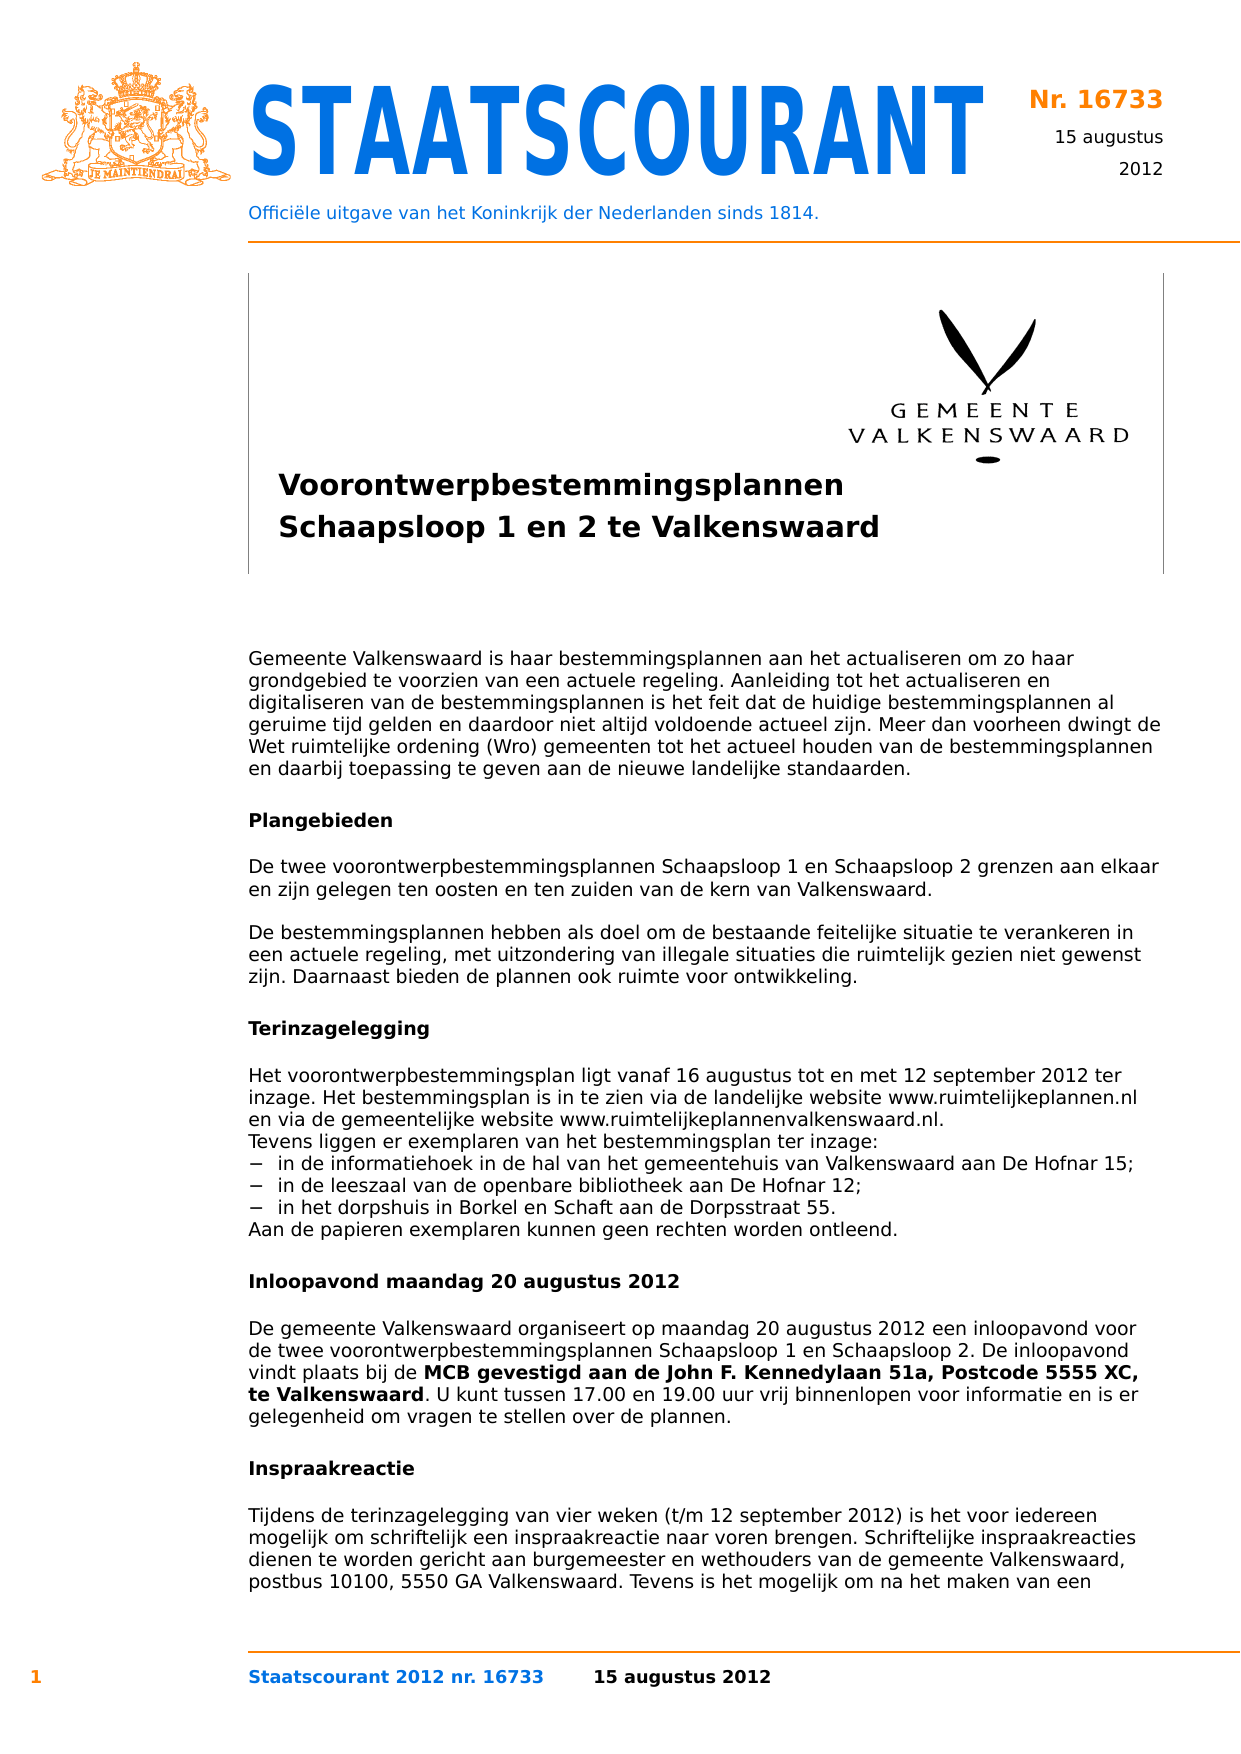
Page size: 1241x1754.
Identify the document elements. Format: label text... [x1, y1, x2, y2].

subtitle Voorontwerpbestemmingsplannen Schaapsloop 1 en 2 te Valkenswaard [249, 273, 1163, 574]
text De bestemmingsplannen hebben als doel om de bestaande feitelijke situatie te verankeren in een actuele regeling, met uitzondering van illegale situaties die ruimtelijk gezien niet gewenst zijn. Daarnaast bieden de plannen ook ruimte voor ontwikkeling. [248, 922, 1163, 988]
text − in het dorpshuis in Borkel en Schaft aan de Dorpsstraat 55. [248, 1197, 1163, 1219]
subtitle Inloopavond maandag 20 augustus 2012 [248, 1271, 1163, 1293]
subtitle Plangebieden [248, 809, 1163, 831]
text Tijdens de terinzagelegging van vier weken (t/m 12 september 2012) is het voor iedereen mogelijk om schriftelijk een inspraakreactie naar voren brengen. Schriftelijke inspraakreacties dienen te worden gericht aan burgemeester en wethouders van de gemeente Valkenswaard, postbus 10100, 5550 GA Valkenswaard. Tevens is het mogelijk om na het maken van een [248, 1505, 1163, 1593]
subtitle Inspraakreactie [248, 1458, 1163, 1480]
table_cell 2012 [998, 153, 1240, 203]
table_cell Officiële uitgave van het Koninkrijk der Nederlanden sinds 1814. [248, 203, 1240, 241]
table_header STAATSCOURANT [248, 62, 998, 203]
text Gemeente Valkenswaard is haar bestemmingsplannen aan het actualiseren om zo haar grondgebied te voorzien van een actuele regeling. Aanleiding tot het actualiseren en digitaliseren van de bestemmingsplannen is het feit dat de huidige bestemmingsplannen al geruime tijd gelden en daardoor niet altijd voldoende actueel zijn. Meer dan voorheen dwingt de Wet ruimtelijke ordening (Wro) gemeenten tot het actueel houden van de bestemmingsplannen en daarbij toepassing te geven aan de nieuwe landelijke standaarden. [248, 648, 1163, 779]
table_header Nr. 16733 [998, 62, 1240, 121]
text − in de leeszaal van de openbare bibliotheek aan De Hofnar 12; [248, 1175, 1163, 1197]
text Het voorontwerpbestemmingsplan ligt vanaf 16 augustus tot en met 12 september 2012 ter inzage. Het bestemmingsplan is in te zien via de landelijke website www.ruimtelijkeplannen.nl en via de gemeentelijke website www.ruimtelijkeplannenvalkenswaard.nl. [248, 1065, 1163, 1131]
text Aan de papieren exemplaren kunnen geen rechten worden ontleend. [248, 1219, 1163, 1241]
picture [844, 302, 1134, 468]
table_cell 15 augustus [998, 121, 1240, 153]
table_header [25, 62, 248, 241]
subtitle Terinzagelegging [248, 1018, 1163, 1040]
text De twee voorontwerpbestemmingsplannen Schaapsloop 1 en Schaapsloop 2 grenzen aan elkaar en zijn gelegen ten oosten en ten zuiden van de kern van Valkenswaard. [248, 856, 1163, 900]
text − in de informatiehoek in de hal van het gemeentehuis van Valkenswaard aan De Hofnar 15; [248, 1153, 1163, 1175]
picture [41, 62, 231, 186]
text Tevens liggen er exemplaren van het bestemmingsplan ter inzage: [248, 1131, 1163, 1153]
text De gemeente Valkenswaard organiseert op maandag 20 augustus 2012 een inloopavond voor de twee voorontwerpbestemmingsplannen Schaapsloop 1 en Schaapsloop 2. De inloopavond vindt plaats bij de MCB gevestigd aan de John F. Kennedylaan 51a, Postcode 5555 XC, te Valkenswaard. U kunt tussen 17.00 en 19.00 uur vrij binnenlopen voor informatie en is er gelegenheid om vragen te stellen over de plannen. [248, 1318, 1163, 1428]
